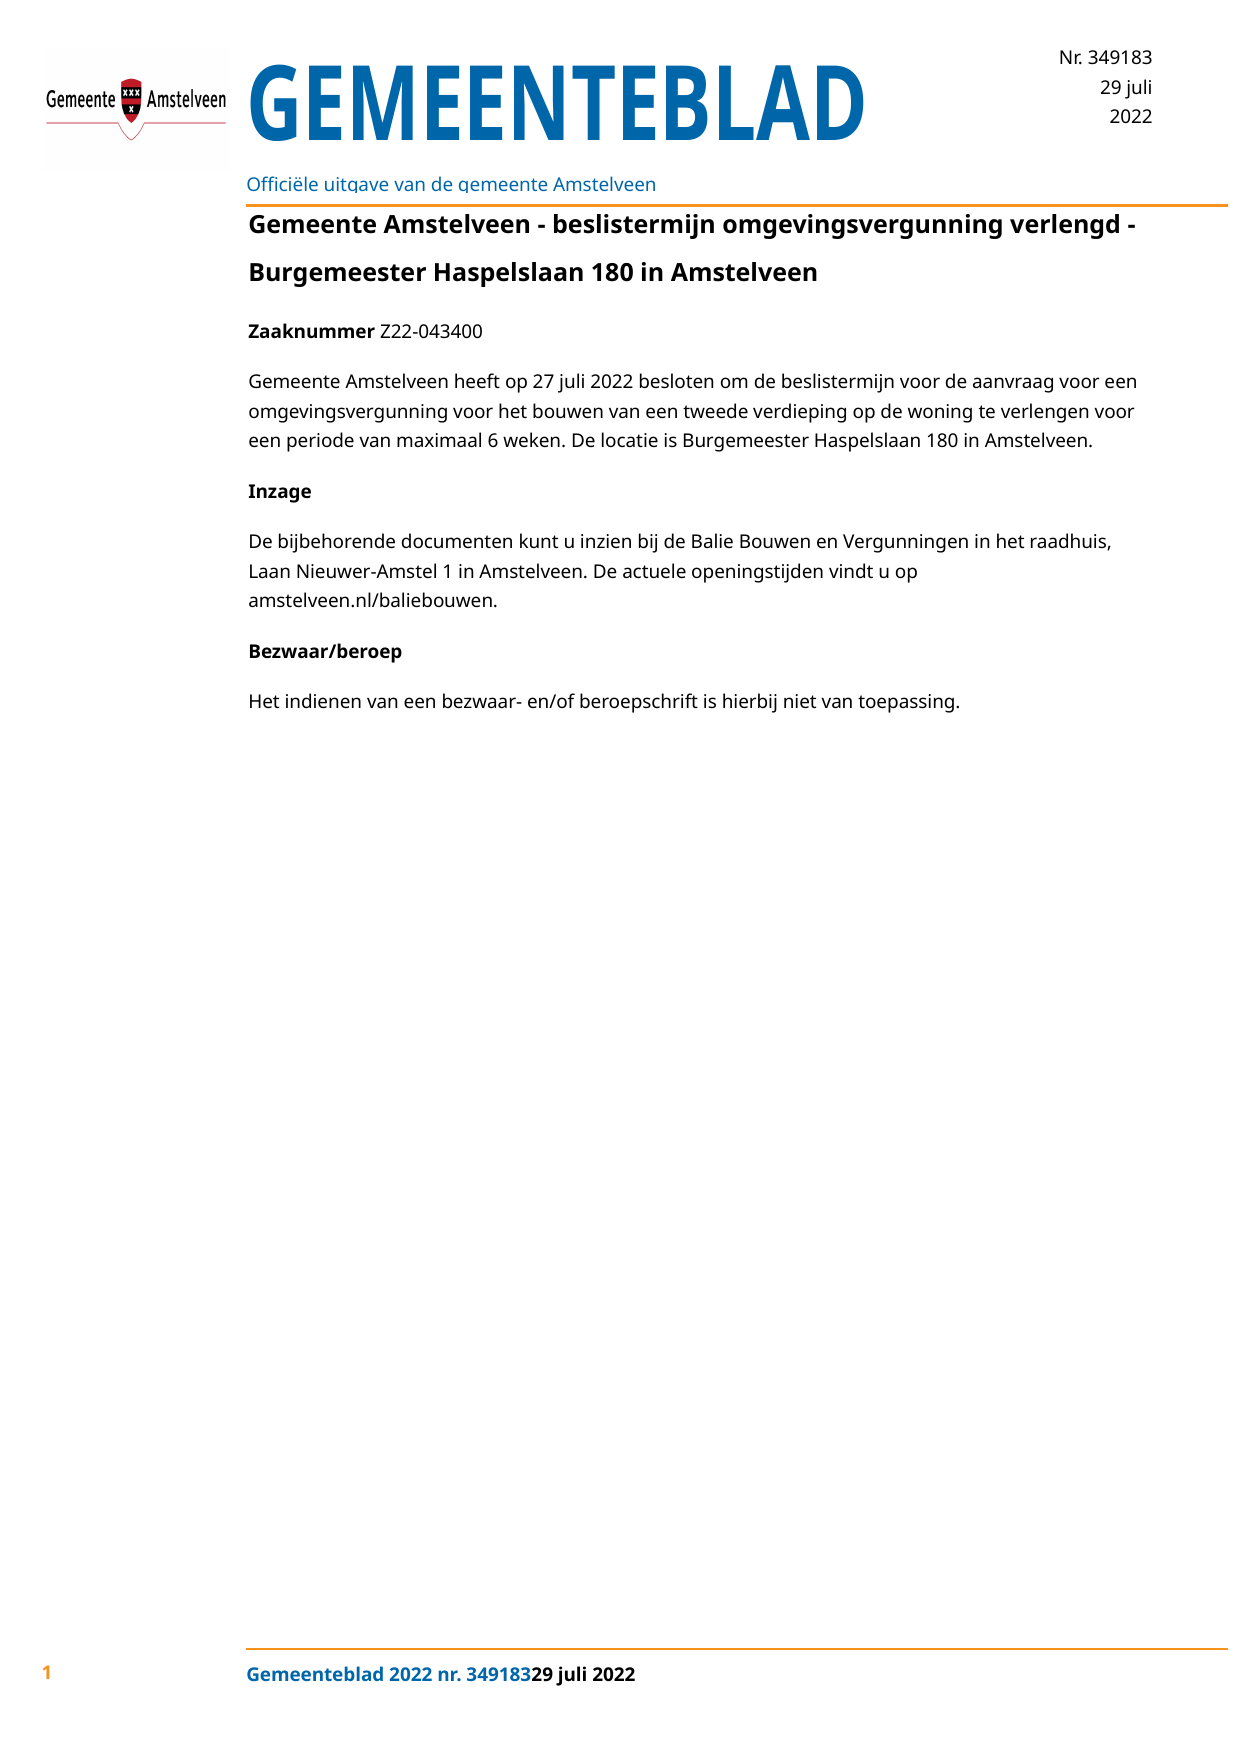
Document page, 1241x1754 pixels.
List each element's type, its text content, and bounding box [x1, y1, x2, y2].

text Inzage [248, 478, 1152, 504]
text Gemeente Amstelveen heeft op 27 juli 2022 besloten om de beslistermijn voor de aanvraag voor een omgevingsvergunning voor het bouwen van een tweede verdieping op de woning te verlengen voor een periode van maximaal 6 weken. De locatie is Burgemeester Haspelslaan 180 in Amstelveen. [248, 368, 1152, 453]
text Gemeente Amstelveen - beslistermijn omgevingsvergunning verlengd - Burgemeester Haspelslaan 180 in Amstelveen [248, 207, 1152, 288]
text Zaaknummer Z22-043400 [248, 318, 1152, 344]
picture [41, 47, 231, 172]
text De bijbehorende documenten kunt u inzien bij de Balie Bouwen en Vergunningen in het raadhuis, Laan Nieuwer-Amstel 1 in Amstelveen. De actuele openingstijden vindt u op amstelveen.nl/baliebouwen. [248, 528, 1152, 613]
text Het indienen van een bezwaar- en/of beroepschrift is hierbij niet van toepassing. [248, 688, 1152, 714]
text Bezwaar/beroep [248, 638, 1152, 664]
